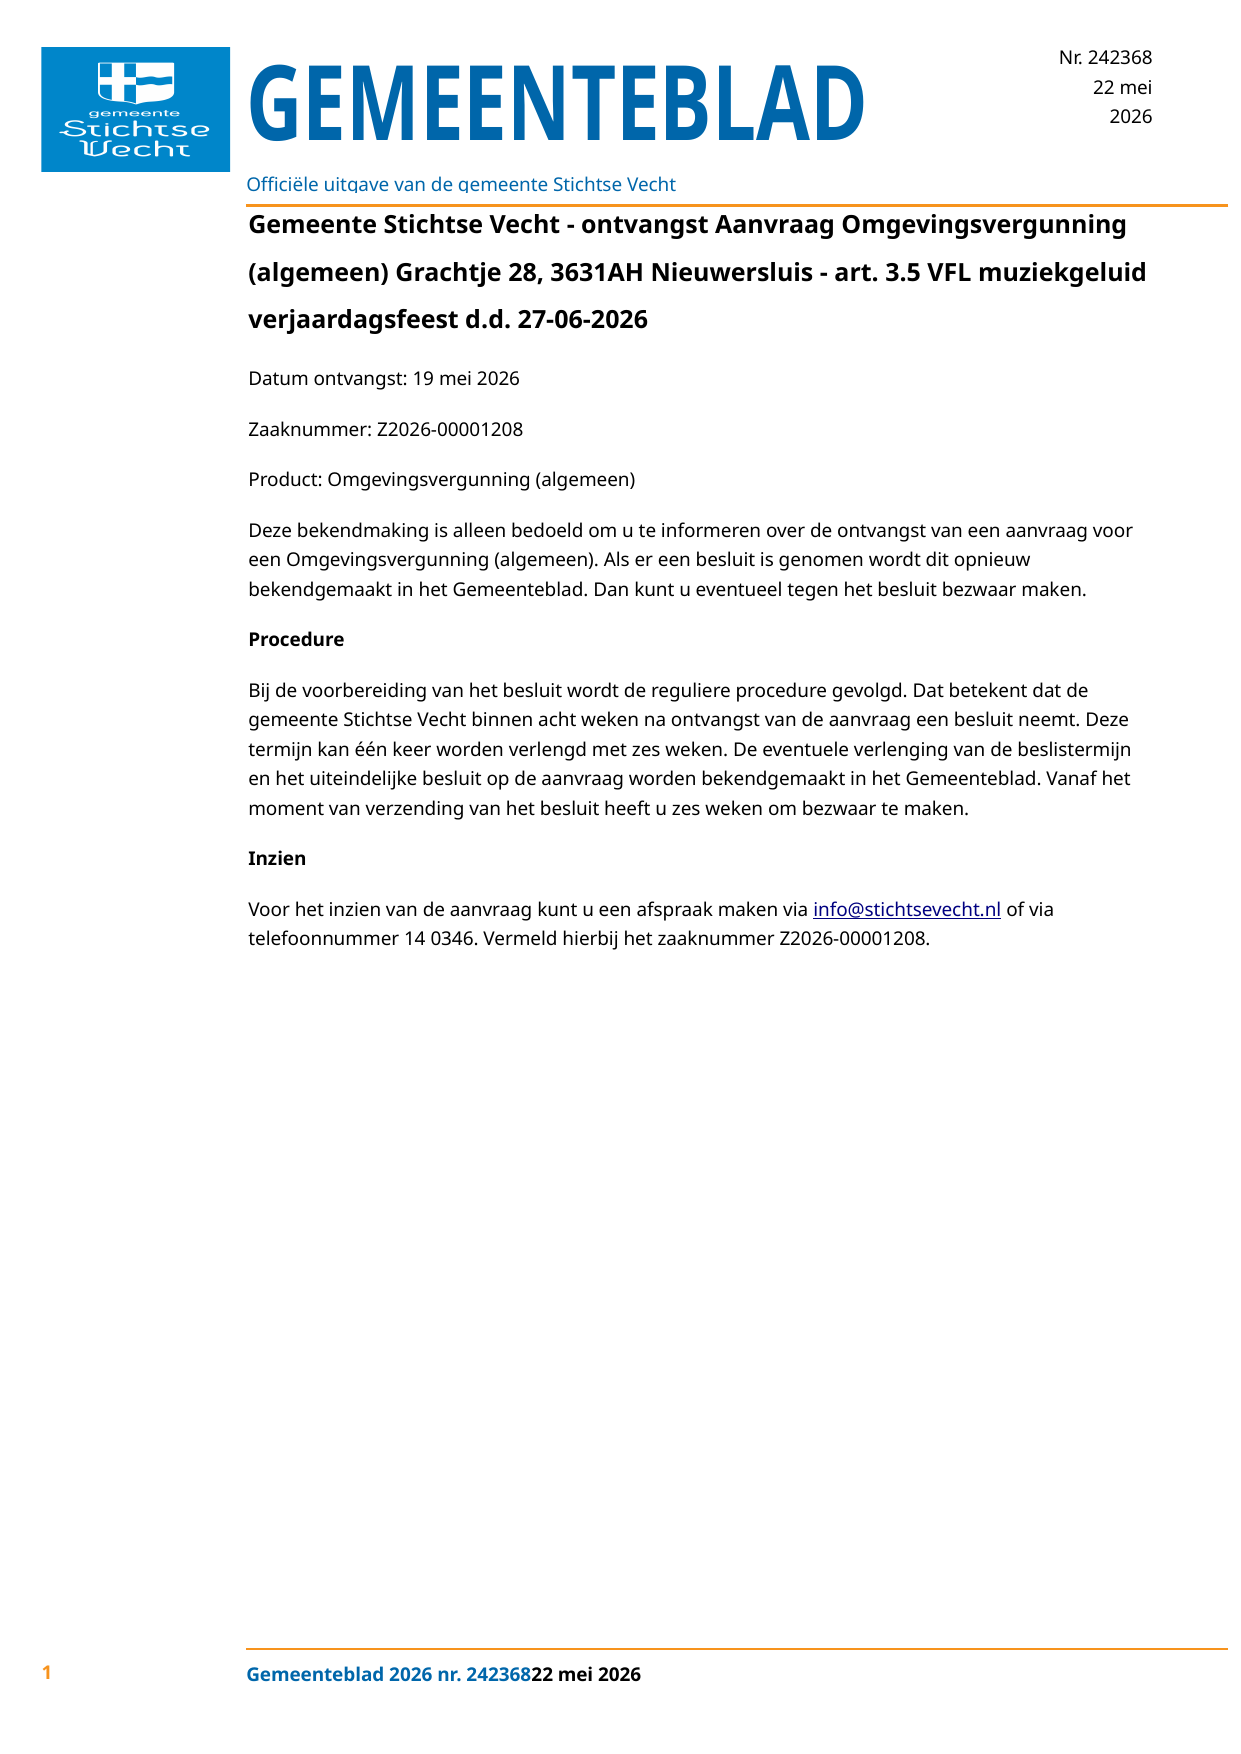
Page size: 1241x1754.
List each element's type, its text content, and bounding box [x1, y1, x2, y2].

text Product: Omgevingsvergunning (algemeen) [248, 466, 1152, 492]
picture [137, 63, 174, 103]
picture [99, 63, 135, 101]
text Bij de voorbereiding van het besluit wordt de reguliere procedure gevolgd. Dat betekent dat de gemeente Stichtse Vecht binnen acht weken na ontvangst van de aanvraag een besluit neemt. Deze termijn kan één keer worden verlengd met zes weken. De eventuele verlenging van de beslistermijn en het uiteindelijke besluit op de aanvraag worden bekendgemaakt in het Gemeenteblad. Vanaf het moment van verzending van het besluit heeft u zes weken om bezwaar te maken. [248, 677, 1152, 821]
text Datum ontvangst: 19 mei 2026 [248, 366, 1152, 391]
text Gemeente Stichtse Vecht - ontvangst Aanvraag Omgevingsvergunning (algemeen) Grachtje 28, 3631AH Nieuwersluis - art. 3.5 VFL muziekgeluid verjaardagsfeest d.d. 27-06-2026 [248, 207, 1152, 336]
text Deze bekendmaking is alleen bedoeld om u te informeren over de ontvangst van een aanvraag voor een Omgevingsvergunning (algemeen). Als er een besluit is genomen wordt dit opnieuw bekendgemaakt in het Gemeenteblad. Dan kunt u eventueel tegen het besluit bezwaar maken. [248, 517, 1152, 602]
text Inzien [248, 846, 1152, 871]
text Zaaknummer: Z2026-00001208 [248, 416, 1152, 442]
text Voor het inzien van de aanvraag kunt u een afspraak maken via info@stichtsevecht.nl of via telefoonnummer 14 0346. Vermeld hierbij het zaaknummer Z2026-00001208. [248, 896, 1152, 951]
text Procedure [248, 626, 1152, 652]
